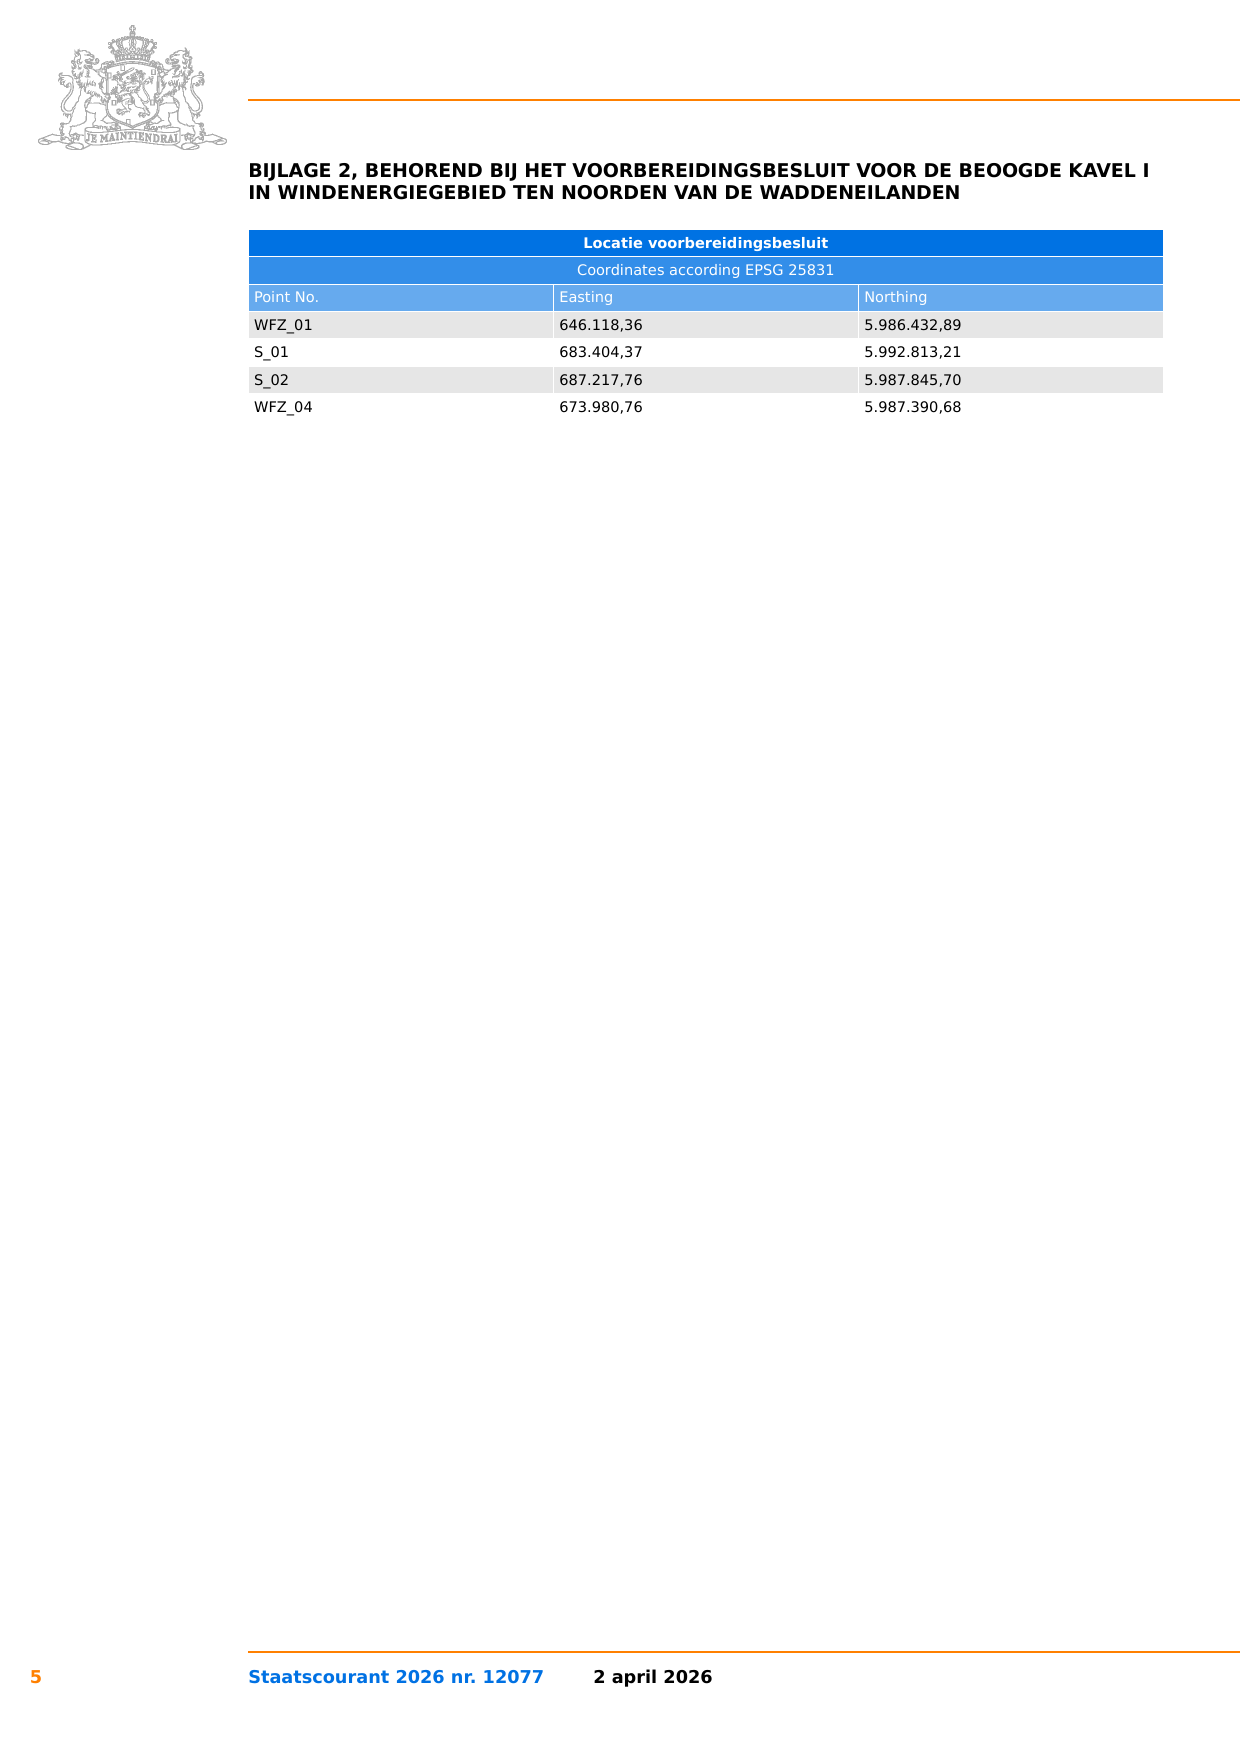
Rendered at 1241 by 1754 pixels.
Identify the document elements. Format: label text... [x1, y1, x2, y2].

subtitle BIJLAGE 2, BEHOREND BIJ HET VOORBEREIDINGSBESLUIT VOOR DE BEOOGDE KAVEL I IN WINDENERGIEGEBIED TEN NOORDEN VAN DE WADDENEILANDEN [248, 160, 1163, 204]
table_cell 646.118,36 [554, 312, 858, 338]
table_cell 5.992.813,21 [859, 340, 1163, 366]
table_cell Easting [554, 285, 858, 311]
table_cell WFZ_01 [249, 312, 553, 338]
table_cell 687.217,76 [554, 367, 858, 393]
table_cell Northing [859, 285, 1163, 311]
table_cell 5.987.845,70 [859, 367, 1163, 393]
table_cell S_02 [249, 367, 553, 393]
table_cell Point No. [249, 285, 553, 311]
table_cell 5.986.432,89 [859, 312, 1163, 338]
table_cell Coordinates according EPSG 25831 [249, 257, 1163, 284]
table_cell 5.987.390,68 [859, 394, 1163, 421]
table_cell 683.404,37 [554, 340, 858, 366]
table_cell S_01 [249, 340, 553, 366]
table_header Locatie voorbereidingsbesluit [249, 230, 1163, 256]
picture [38, 25, 227, 150]
table_cell WFZ_04 [249, 394, 553, 421]
table_cell 673.980,76 [554, 394, 858, 421]
